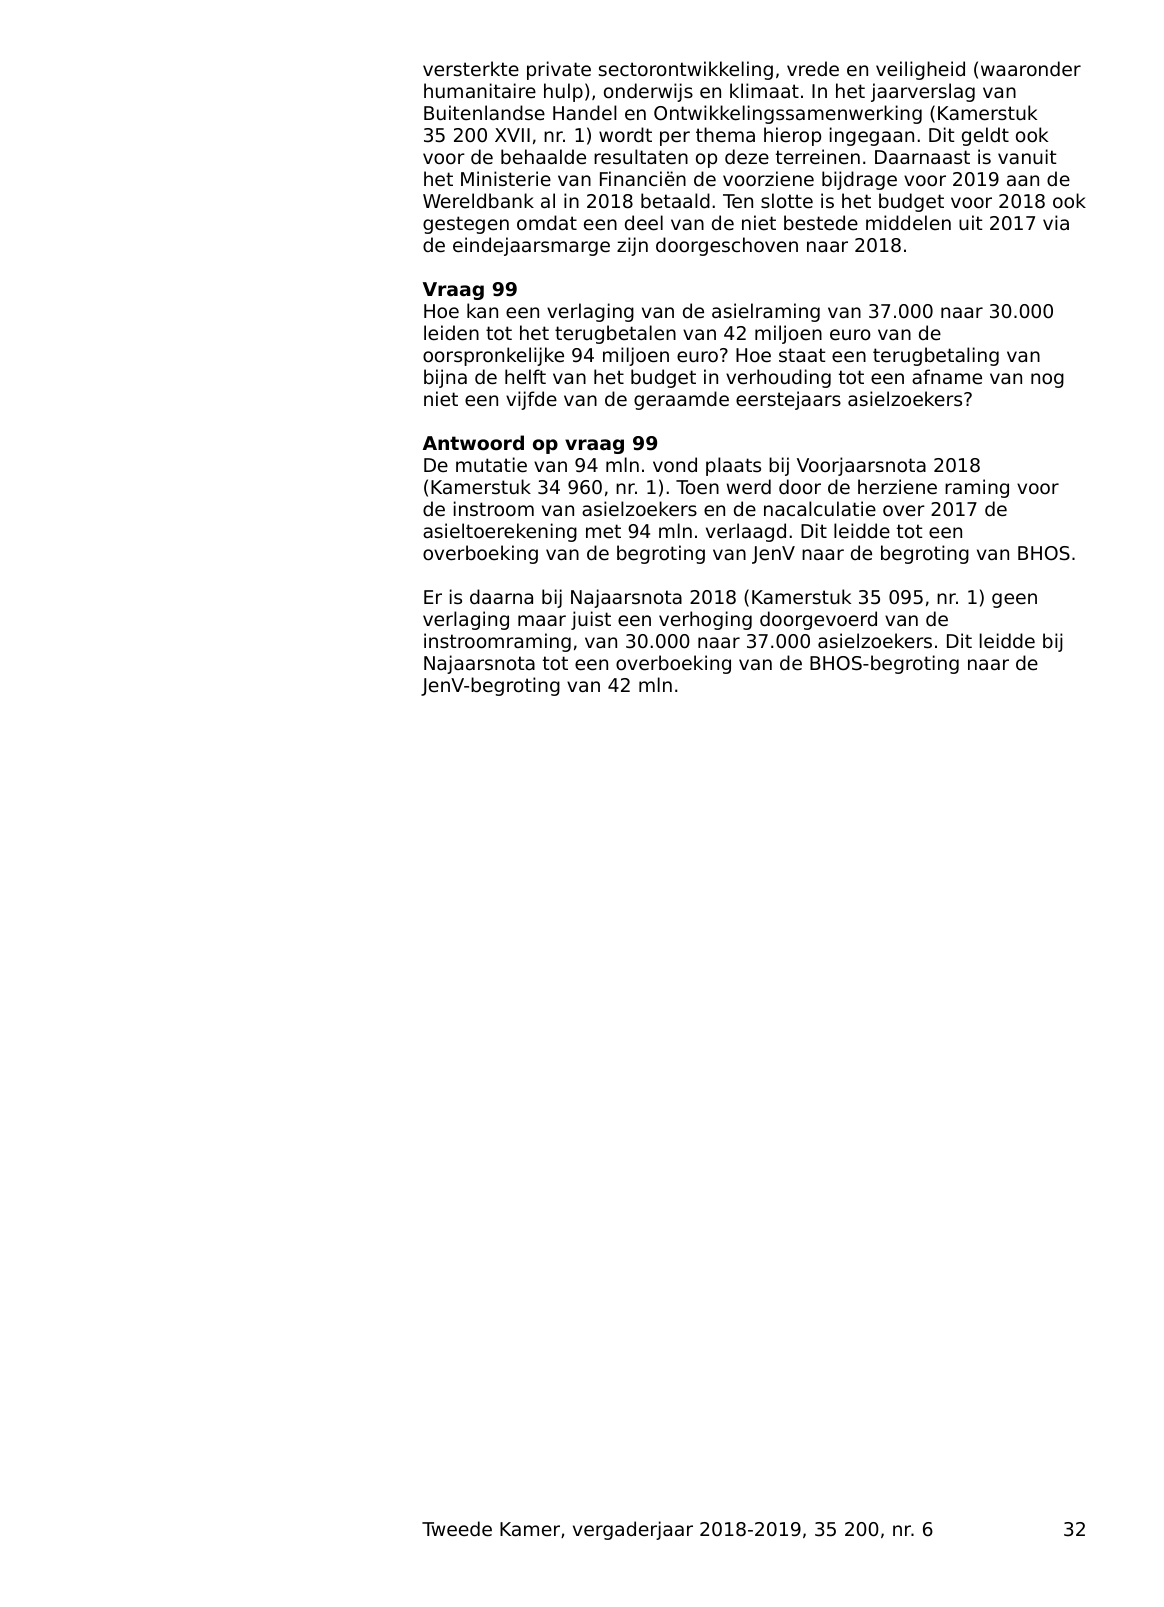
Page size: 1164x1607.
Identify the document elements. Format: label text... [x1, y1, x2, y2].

text versterkte private sectorontwikkeling, vrede en veiligheid (waaronder humanitaire hulp), onderwijs en klimaat. In het jaarverslag van Buitenlandse Handel en Ontwikkelingssamenwerking (Kamerstuk 35 200 XVII, nr. 1) wordt per thema hierop ingegaan. Dit geldt ook voor de behaalde resultaten op deze terreinen. Daarnaast is vanuit het Ministerie van Financiën de voorziene bijdrage voor 2019 aan de Wereldbank al in 2018 betaald. Ten slotte is het budget voor 2018 ook gestegen omdat een deel van de niet bestede middelen uit 2017 via de eindejaarsmarge zijn doorgeschoven naar 2018. [422, 59, 1087, 257]
text Er is daarna bij Najaarsnota 2018 (Kamerstuk 35 095, nr. 1) geen verlaging maar juist een verhoging doorgevoerd van de instroomraming, van 30.000 naar 37.000 asielzoekers. Dit leidde bij Najaarsnota tot een overboeking van de BHOS-begroting naar de JenV-begroting van 42 mln. [422, 587, 1087, 697]
text Vraag 99 [422, 279, 1087, 301]
text Hoe kan een verlaging van de asielraming van 37.000 naar 30.000 leiden tot het terugbetalen van 42 miljoen euro van de oorspronkelijke 94 miljoen euro? Hoe staat een terugbetaling van bijna de helft van het budget in verhouding tot een afname van nog niet een vijfde van de geraamde eerstejaars asielzoekers? [422, 301, 1087, 411]
text Antwoord op vraag 99 [422, 433, 1087, 455]
text De mutatie van 94 mln. vond plaats bij Voorjaarsnota 2018 (Kamerstuk 34 960, nr. 1). Toen werd door de herziene raming voor de instroom van asielzoekers en de nacalculatie over 2017 de asieltoerekening met 94 mln. verlaagd. Dit leidde tot een overboeking van de begroting van JenV naar de begroting van BHOS. [422, 455, 1087, 565]
